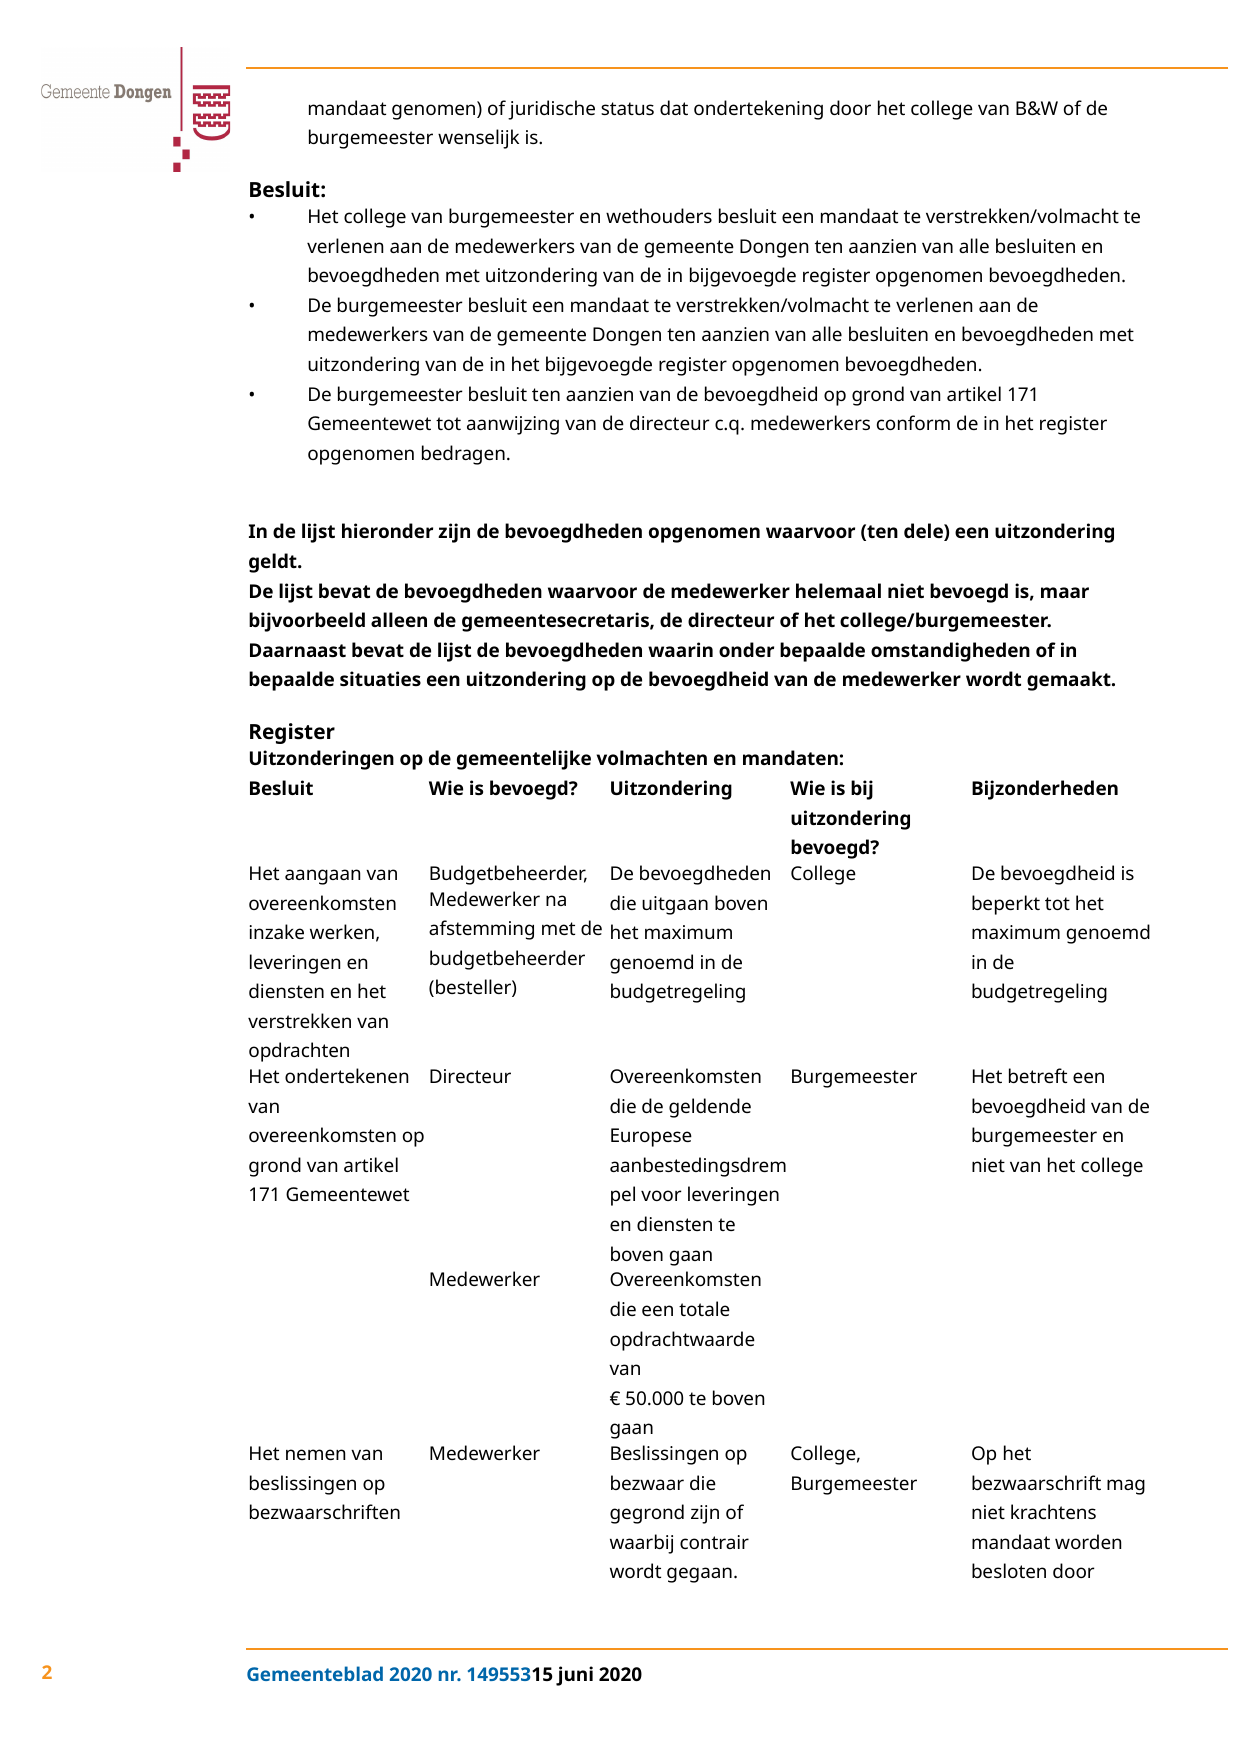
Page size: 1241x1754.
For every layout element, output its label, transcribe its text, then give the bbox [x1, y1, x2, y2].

table_header Bijzonderheden [971, 775, 1152, 860]
text De lijst bevat de bevoegdheden waarvoor de medewerker helemaal niet bevoegd is, maar bijvoorbeeld alleen de gemeentesecretaris, de directeur of het college/burgemeester. [248, 578, 1152, 633]
table_cell College [790, 860, 971, 1063]
table_cell Het betreft een bevoegdheid van de burgemeester en niet van het college [971, 1063, 1152, 1440]
table_cell Overeenkomsten die een totale opdrachtwaarde van € 50.000 te boven gaan [609, 1267, 790, 1440]
table_cell Medewerker [429, 1267, 609, 1440]
text Daarnaast bevat de lijst de bevoegdheden waarin onder bepaalde omstandigheden of in bepaalde situaties een uitzondering op de bevoegdheid van de medewerker wordt gemaakt. [248, 637, 1152, 692]
table_header Wie is bevoegd? [429, 775, 609, 860]
picture [41, 47, 231, 172]
table_cell Overeenkomsten die de geldende Europese aanbestedingsdrempel voor leveringen en diensten te boven gaan [609, 1063, 790, 1267]
table_cell Burgemeester [790, 1063, 971, 1440]
table_header Besluit [248, 775, 429, 860]
text Uitzonderingen op de gemeentelijke volmachten en mandaten: [248, 746, 1152, 771]
table_cell De bevoegdheid is beperkt tot het maximum genoemd in de budgetregeling [971, 860, 1152, 1063]
table_cell Medewerker na afstemming met de budgetbeheerder (besteller) [429, 886, 609, 1063]
table_cell De bevoegdheden die uitgaan boven het maximum genoemd in de budgetregeling [609, 860, 790, 1063]
list mandaat genomen) of juridische status dat ondertekening door het college van B&W of de burgemeester wenselijk is. [248, 95, 1152, 150]
table_cell Directeur [429, 1063, 609, 1267]
table_cell Het aangaan van overeenkomsten inzake werken, leveringen en diensten en het verstrekken van opdrachten [248, 860, 429, 1063]
table_cell College, Burgemeester [790, 1440, 971, 1584]
table_header Uitzondering [609, 775, 790, 860]
list De burgemeester besluit een mandaat te verstrekken/volmacht te verlenen aan de medewerkers van de gemeente Dongen ten aanzien van alle besluiten en bevoegdheden met uitzondering van de in het bijgevoegde register opgenomen bevoegdheden. [248, 292, 1152, 377]
text In de lijst hieronder zijn de bevoegdheden opgenomen waarvoor (ten dele) een uitzondering geldt. [248, 519, 1152, 574]
text Besluit: [248, 175, 1152, 203]
table_cell Beslissingen op bezwaar die gegrond zijn of waarbij contrair wordt gegaan. [609, 1440, 790, 1584]
table_header Wie is bij uitzondering bevoegd? [790, 775, 971, 860]
list De burgemeester besluit ten aanzien van de bevoegdheid op grond van artikel 171 Gemeentewet tot aanwijzing van de directeur c.q. medewerkers conform de in het register opgenomen bedragen. [248, 381, 1152, 466]
table_cell Het nemen van beslissingen op bezwaarschriften [248, 1440, 429, 1584]
table_cell Medewerker [429, 1440, 609, 1584]
text Register [248, 717, 1152, 746]
table_cell Het ondertekenen van overeenkomsten op grond van artikel 171 Gemeentewet [248, 1063, 429, 1440]
table_cell Op het bezwaarschrift mag niet krachtens mandaat worden besloten door [971, 1440, 1152, 1584]
table_cell Budgetbeheerder, [429, 860, 609, 886]
list Het college van burgemeester en wethouders besluit een mandaat te verstrekken/volmacht te verlenen aan de medewerkers van de gemeente Dongen ten aanzien van alle besluiten en bevoegdheden met uitzondering van de in bijgevoegde register opgenomen bevoegdheden. [248, 203, 1152, 288]
